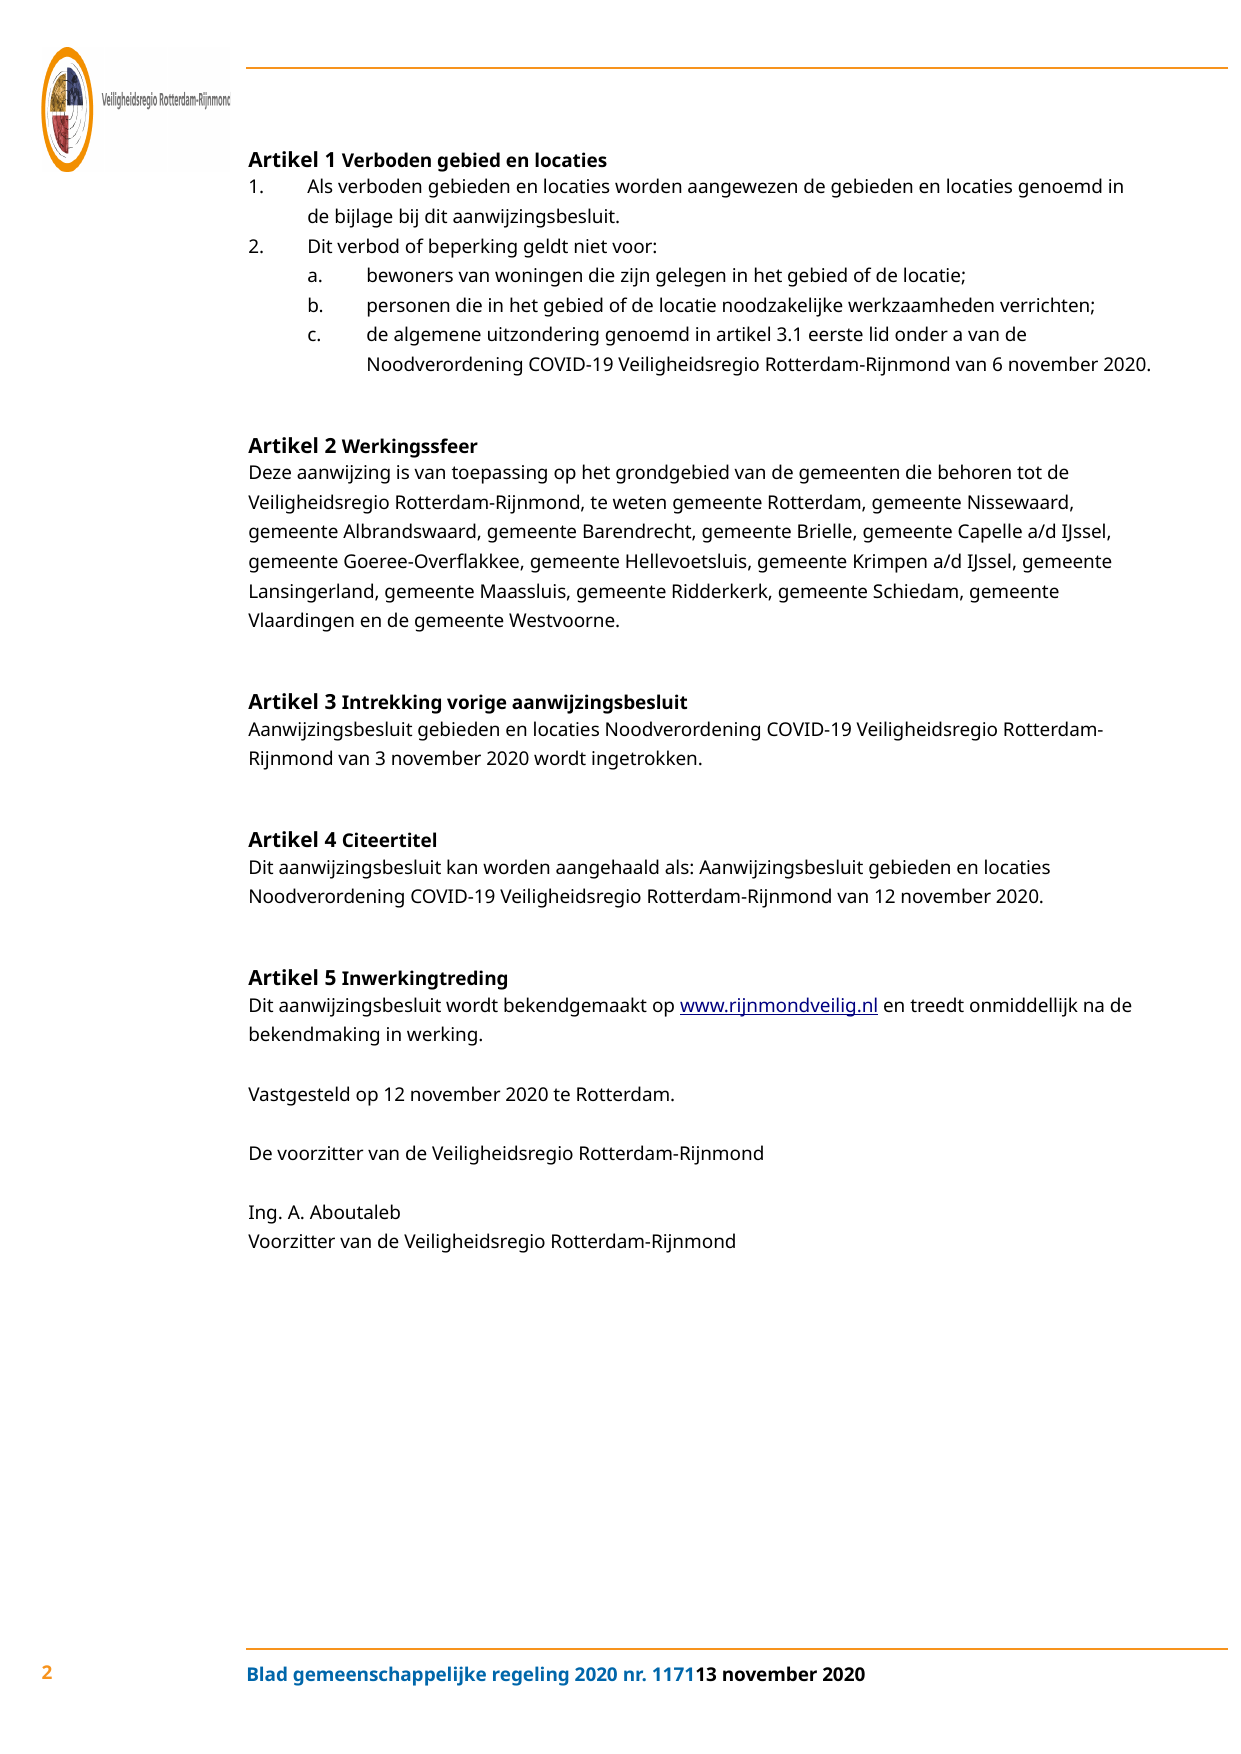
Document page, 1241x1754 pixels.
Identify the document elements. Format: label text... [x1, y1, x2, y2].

text Artikel 2 Werkingssfeer [248, 431, 1152, 459]
text Deze aanwijzing is van toepassing op het grondgebied van de gemeenten die behoren tot de Veiligheidsregio Rotterdam-Rijnmond, te weten gemeente Rotterdam, gemeente Nissewaard, gemeente Albrandswaard, gemeente Barendrecht, gemeente Brielle, gemeente Capelle a/d IJssel, gemeente Goeree-Overflakkee, gemeente Hellevoetsluis, gemeente Krimpen a/d IJssel, gemeente Lansingerland, gemeente Maassluis, gemeente Ridderkerk, gemeente Schiedam, gemeente Vlaardingen en de gemeente Westvoorne. [248, 459, 1152, 633]
picture [41, 47, 231, 172]
text De voorzitter van de Veiligheidsregio Rotterdam-Rijnmond [248, 1140, 1152, 1166]
text Vastgesteld op 12 november 2020 te Rotterdam. [248, 1081, 1152, 1106]
text Artikel 1 Verboden gebied en locaties [248, 145, 1152, 174]
text Aanwijzingsbesluit gebieden en locaties Noodverordening COVID-19 Veiligheidsregio Rotterdam-Rijnmond van 3 november 2020 wordt ingetrokken. [248, 716, 1152, 771]
text Ing. A. Aboutaleb [248, 1199, 1152, 1225]
text Dit aanwijzingsbesluit wordt bekendgemaakt op www.rijnmondveilig.nl en treedt onmiddellijk na de bekendmaking in werking. [248, 992, 1152, 1047]
text Dit aanwijzingsbesluit kan worden aangehaald als: Aanwijzingsbesluit gebieden en locaties Noodverordening COVID-19 Veiligheidsregio Rotterdam-Rijnmond van 12 november 2020. [248, 854, 1152, 909]
list Als verboden gebieden en locaties worden aangewezen de gebieden en locaties genoemd in de bijlage bij dit aanwijzingsbesluit. [248, 174, 1152, 229]
text Voorzitter van de Veiligheidsregio Rotterdam-Rijnmond [248, 1229, 1152, 1254]
text Artikel 4 Citeertitel [248, 826, 1152, 854]
list bewoners van woningen die zijn gelegen in het gebied of de locatie; [307, 262, 1152, 288]
text Artikel 5 Inwerkingtreding [248, 963, 1152, 992]
list de algemene uitzondering genoemd in artikel 3.1 eerste lid onder a van de Noodverordening COVID-19 Veiligheidsregio Rotterdam-Rijnmond van 6 november 2020. [307, 322, 1152, 377]
list personen die in het gebied of de locatie noodzakelijke werkzaamheden verrichten; [307, 292, 1152, 318]
list Dit verbod of beperking geldt niet voor: [248, 233, 1152, 258]
text Artikel 3 Intrekking vorige aanwijzingsbesluit [248, 687, 1152, 716]
